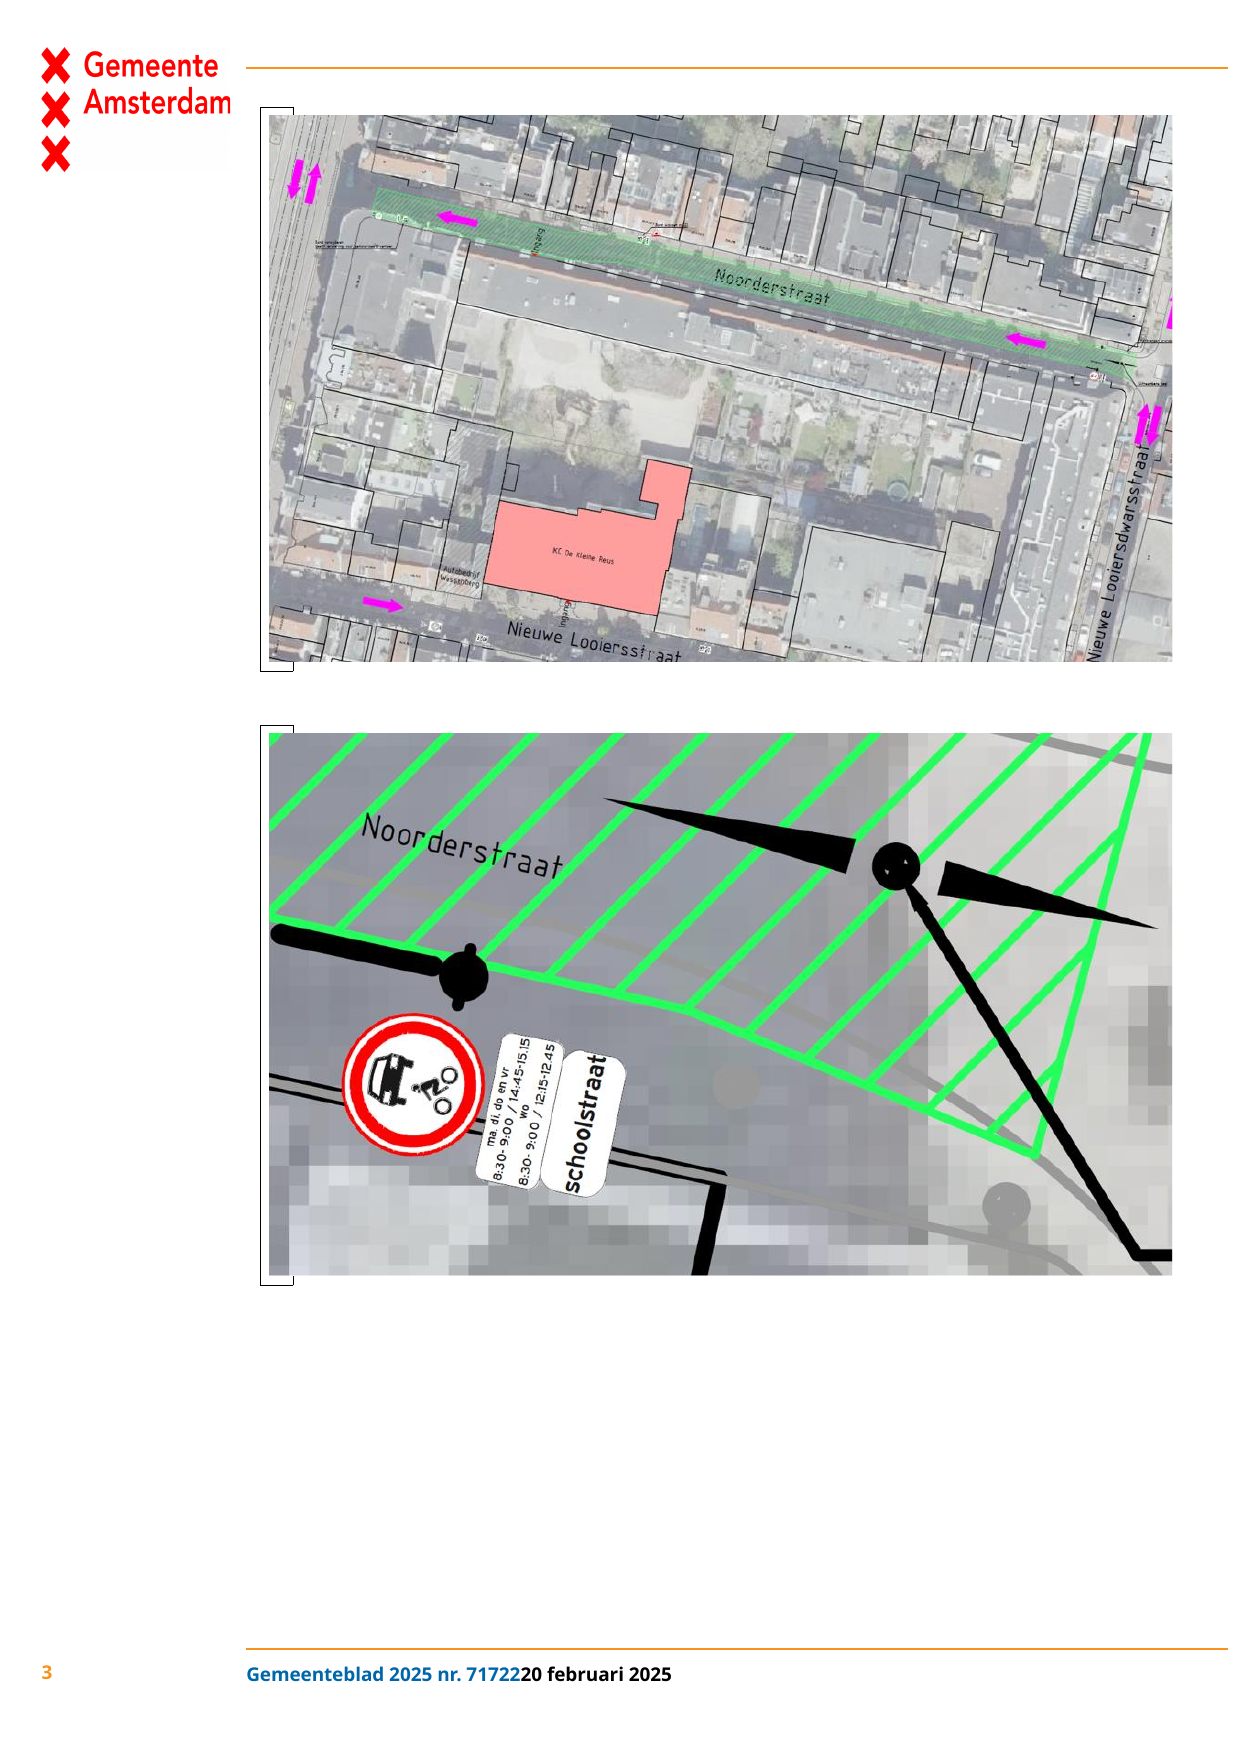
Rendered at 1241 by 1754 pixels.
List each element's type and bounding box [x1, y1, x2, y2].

picture [41, 47, 231, 172]
picture [268, 115, 1173, 662]
picture [268, 733, 1173, 1276]
